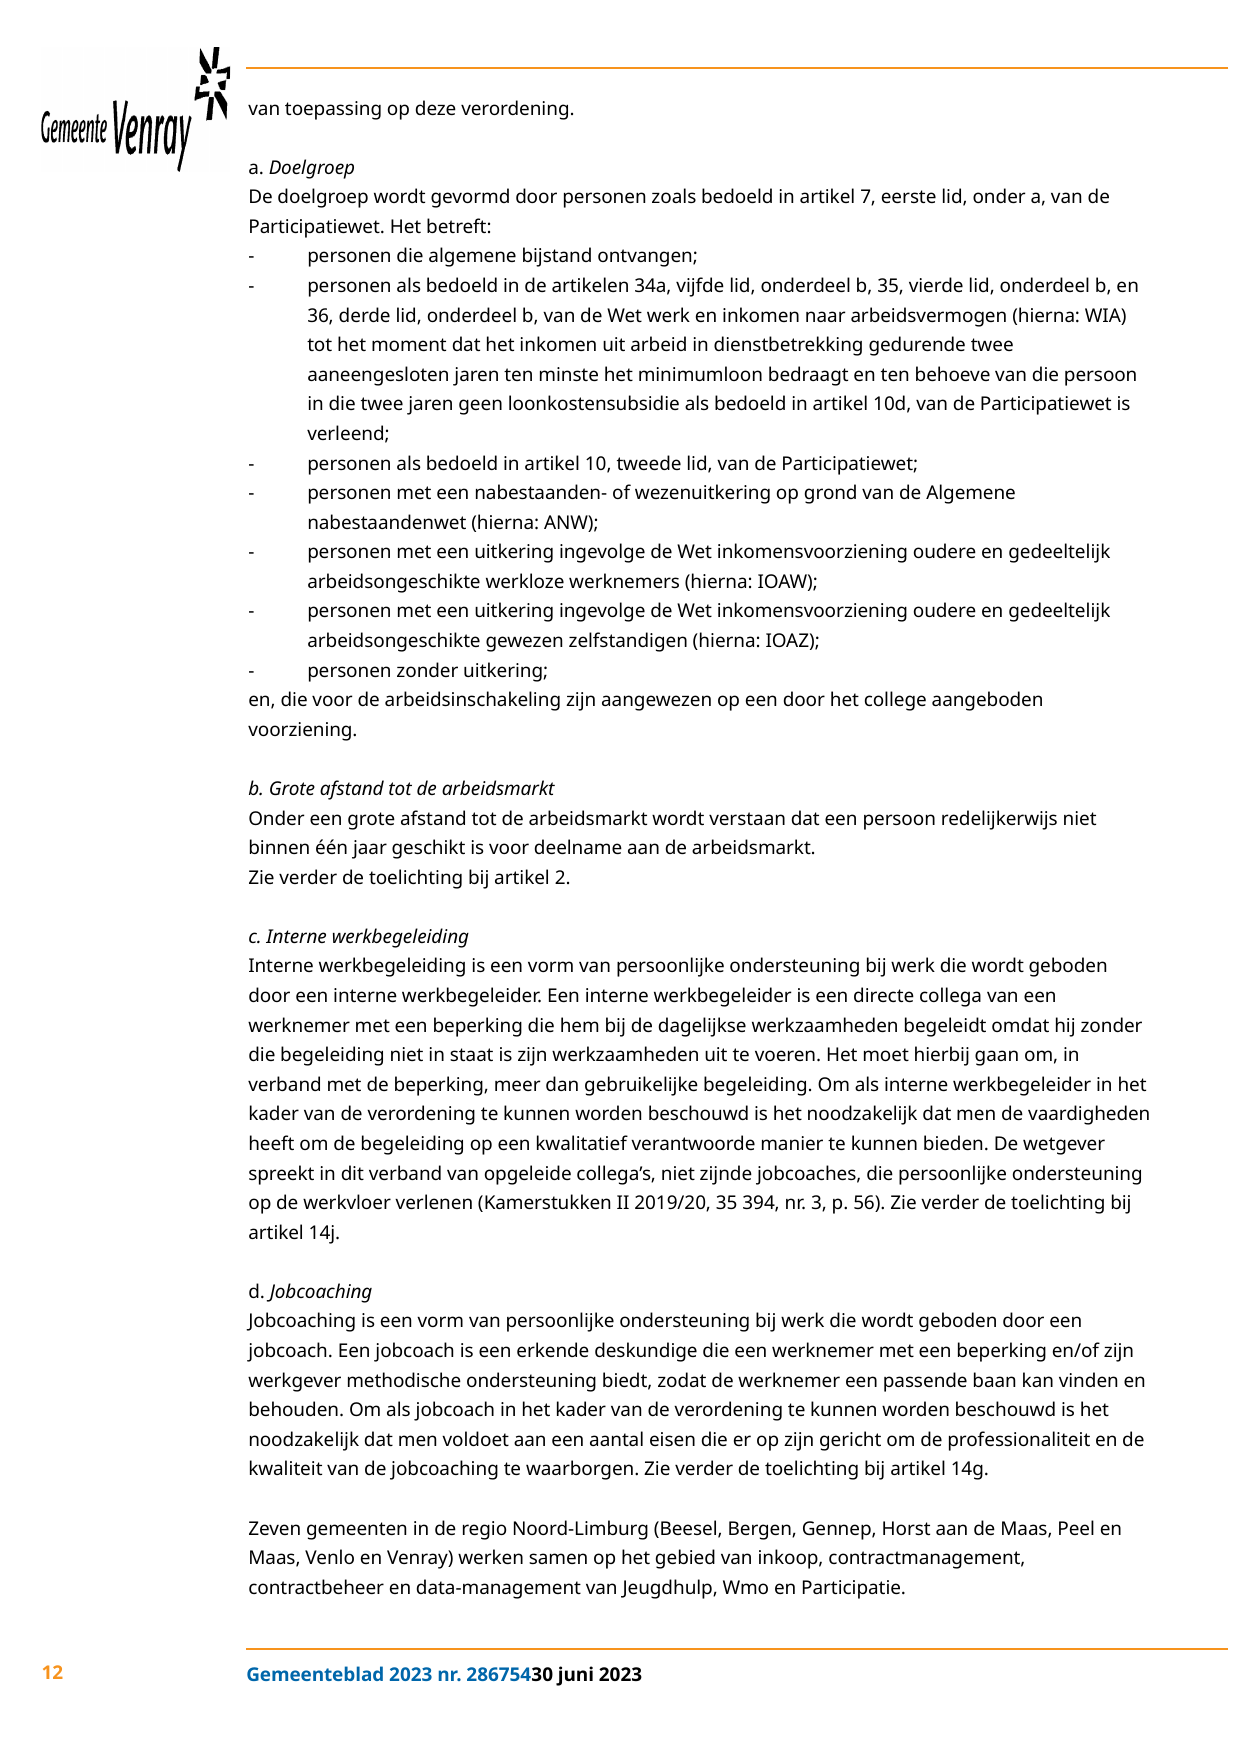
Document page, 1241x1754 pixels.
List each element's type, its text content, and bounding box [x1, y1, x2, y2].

text a. Doelgroep [248, 154, 1152, 180]
text van toepassing op deze verordening. [248, 95, 1152, 121]
text d. Jobcoaching [248, 1278, 1152, 1304]
list personen als bedoeld in artikel 10, tweede lid, van de Participatiewet; [248, 450, 1152, 476]
text Interne werkbegeleiding is een vorm van persoonlijke ondersteuning bij werk die wordt geboden door een interne werkbegeleider. Een interne werkbegeleider is een directe collega van een werknemer met een beperking die hem bij de dagelijkse werkzaamheden begeleidt omdat hij zonder die begeleiding niet in staat is zijn werkzaamheden uit te voeren. Het moet hierbij gaan om, in verband met de beperking, meer dan gebruikelijke begeleiding. Om als interne werkbegeleider in het kader van de verordening te kunnen worden beschouwd is het noodzakelijk dat men de vaardigheden heeft om de begeleiding op een kwalitatief verantwoorde manier te kunnen bieden. De wetgever spreekt in dit verband van opgeleide collega’s, niet zijnde jobcoaches, die persoonlijke ondersteuning op de werkvloer verlenen (Kamerstukken II 2019/20, 35 394, nr. 3, p. 56). Zie verder de toelichting bij artikel 14j. [248, 953, 1152, 1245]
text b. Grote afstand tot de arbeidsmarkt [248, 775, 1152, 801]
text De doelgroep wordt gevormd door personen zoals bedoeld in artikel 7, eerste lid, onder a, van de Participatiewet. Het betreft: [248, 183, 1152, 239]
list personen zonder uitkering; [248, 657, 1152, 683]
text Jobcoaching is een vorm van persoonlijke ondersteuning bij werk die wordt geboden door een jobcoach. Een jobcoach is een erkende deskundige die een werknemer met een beperking en/of zijn werkgever methodische ondersteuning biedt, zodat de werknemer een passende baan kan vinden en behouden. Om als jobcoach in het kader van de verordening te kunnen worden beschouwd is het noodzakelijk dat men voldoet aan een aantal eisen die er op zijn gericht om de professionaliteit en de kwaliteit van de jobcoaching te waarborgen. Zie verder de toelichting bij artikel 14g. [248, 1308, 1152, 1481]
list personen die algemene bijstand ontvangen; [248, 243, 1152, 268]
list personen met een uitkering ingevolge de Wet inkomensvoorziening oudere en gedeeltelijk arbeidsongeschikte gewezen zelfstandigen (hierna: IOAZ); [248, 598, 1152, 653]
text c. Interne werkbegeleiding [248, 923, 1152, 949]
list personen met een uitkering ingevolge de Wet inkomensvoorziening oudere en gedeeltelijk arbeidsongeschikte werkloze werknemers (hierna: IOAW); [248, 538, 1152, 594]
list personen met een nabestaanden- of wezenuitkering op grond van de Algemene nabestaandenwet (hierna: ANW); [248, 479, 1152, 535]
list personen als bedoeld in de artikelen 34a, vijfde lid, onderdeel b, 35, vierde lid, onderdeel b, en 36, derde lid, onderdeel b, van de Wet werk en inkomen naar arbeidsvermogen (hierna: WIA) tot het moment dat het inkomen uit arbeid in dienstbetrekking gedurende twee aaneengesloten jaren ten minste het minimumloon bedraagt en ten behoeve van die persoon in die twee jaren geen loonkostensubsidie als bedoeld in artikel 10d, van de Participatiewet is verleend; [248, 272, 1152, 446]
text Zeven gemeenten in de regio Noord-Limburg (Beesel, Bergen, Gennep, Horst aan de Maas, Peel en Maas, Venlo en Venray) werken samen op het gebied van inkoop, contractmanagement, contractbeheer en data-management van Jeugdhulp, Wmo en Participatie. [248, 1515, 1152, 1600]
picture [41, 47, 231, 172]
text Zie verder de toelichting bij artikel 2. [248, 864, 1152, 890]
text en, die voor de arbeidsinschakeling zijn aangewezen op een door het college aangeboden voorziening. [248, 686, 1152, 742]
text Onder een grote afstand tot de arbeidsmarkt wordt verstaan dat een persoon redelijkerwijs niet binnen één jaar geschikt is voor deelname aan de arbeidsmarkt. [248, 805, 1152, 860]
